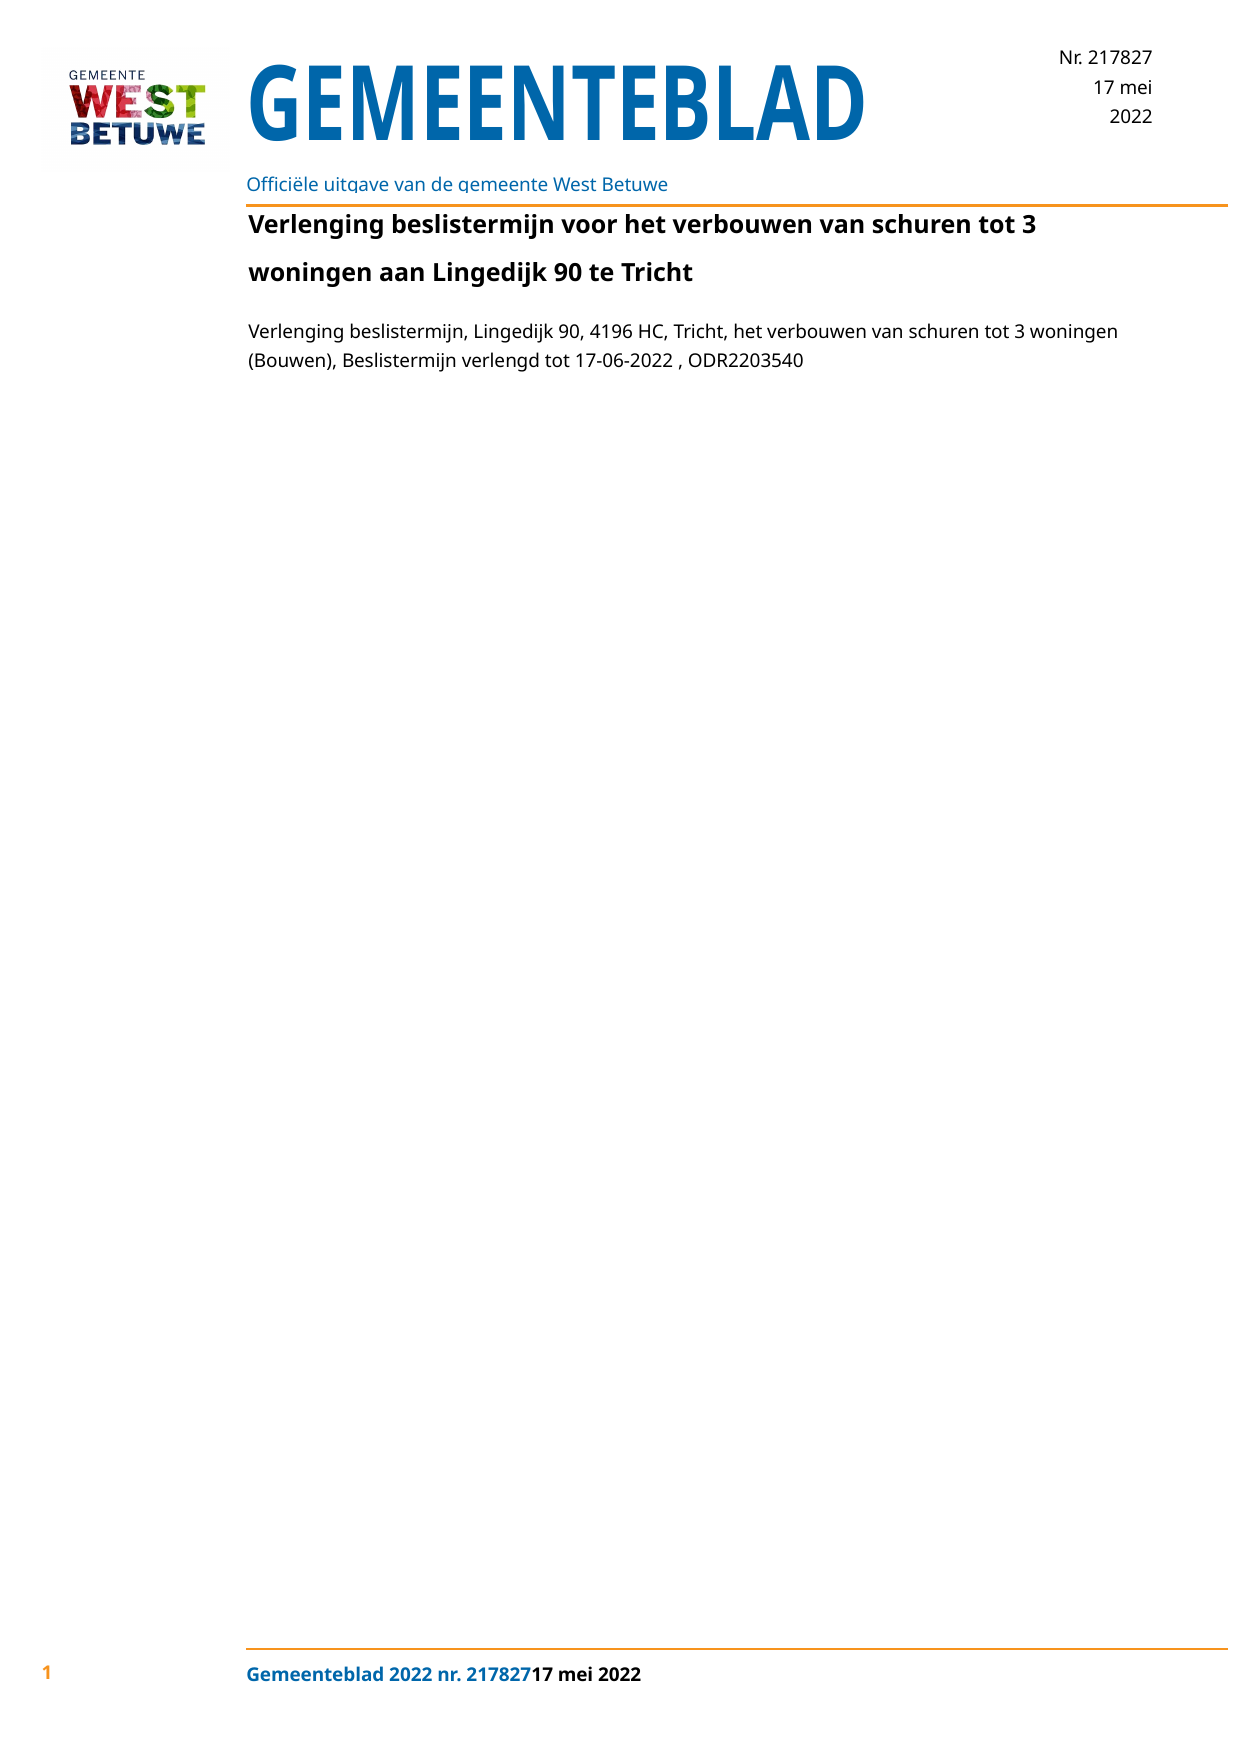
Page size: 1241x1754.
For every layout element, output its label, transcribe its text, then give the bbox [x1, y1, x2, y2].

text Verlenging beslistermijn, Lingedijk 90, 4196 HC, Tricht, het verbouwen van schuren tot 3 woningen (Bouwen), Beslistermijn verlengd tot 17-06-2022 , ODR2203540 [248, 318, 1152, 373]
text Verlenging beslistermijn voor het verbouwen van schuren tot 3 woningen aan Lingedijk 90 te Tricht [248, 207, 1152, 288]
picture [41, 47, 231, 172]
